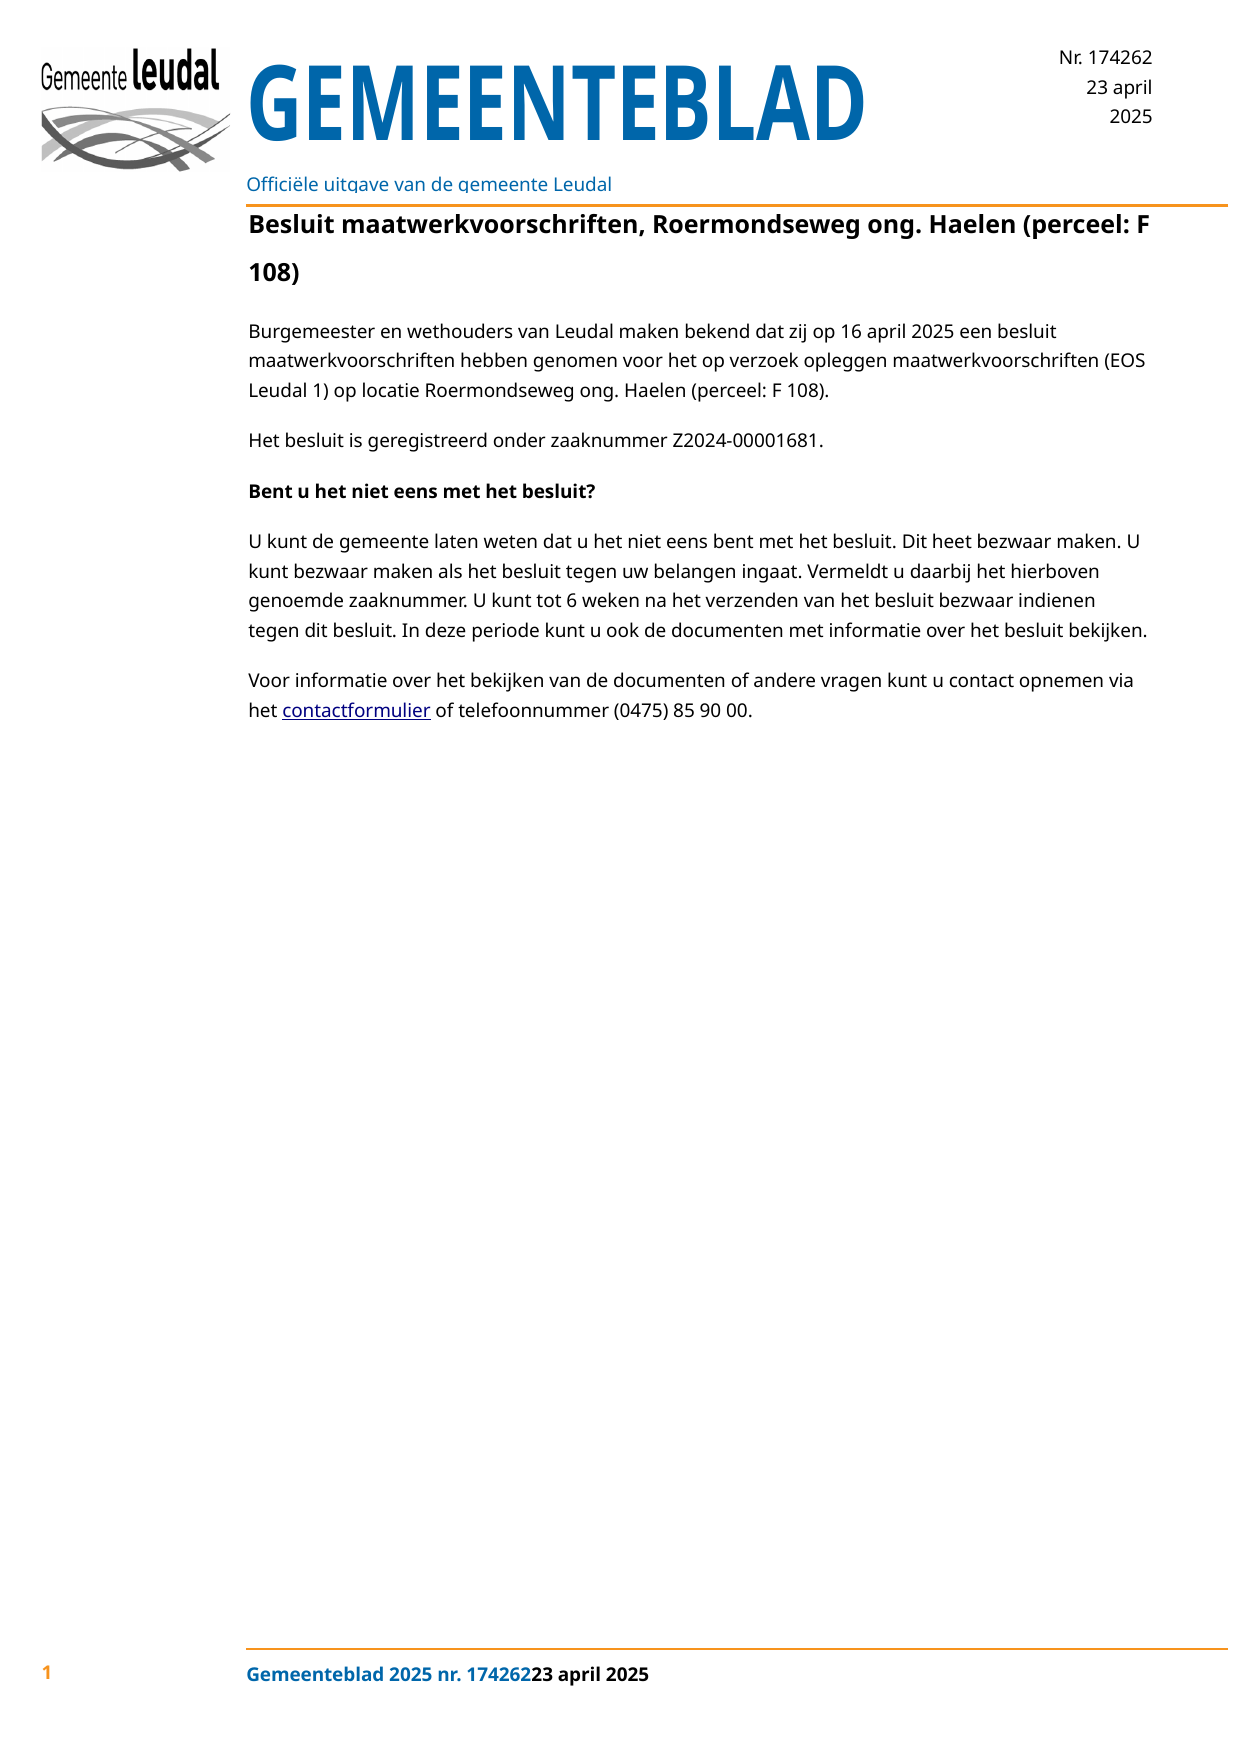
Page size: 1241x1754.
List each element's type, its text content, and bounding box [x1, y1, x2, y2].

text Besluit maatwerkvoorschriften, Roermondseweg ong. Haelen (perceel: F 108) [248, 207, 1152, 288]
text Burgemeester en wethouders van Leudal maken bekend dat zij op 16 april 2025 een besluit maatwerkvoorschriften hebben genomen voor het op verzoek opleggen maatwerkvoorschriften (EOS Leudal 1) op locatie Roermondseweg ong. Haelen (perceel: F 108). [248, 318, 1152, 403]
text Bent u het niet eens met het besluit? [248, 478, 1152, 504]
picture [41, 47, 231, 172]
text Het besluit is geregistreerd onder zaaknummer Z2024-00001681. [248, 427, 1152, 453]
text Voor informatie over het bekijken van de documenten of andere vragen kunt u contact opnemen via het contactformulier of telefoonnummer (0475) 85 90 00. [248, 667, 1152, 723]
text U kunt de gemeente laten weten dat u het niet eens bent met het besluit. Dit heet bezwaar maken. U kunt bezwaar maken als het besluit tegen uw belangen ingaat. Vermeldt u daarbij het hierboven genoemde zaaknummer. U kunt tot 6 weken na het verzenden van het besluit bezwaar indienen tegen dit besluit. In deze periode kunt u ook de documenten met informatie over het besluit bekijken. [248, 528, 1152, 643]
